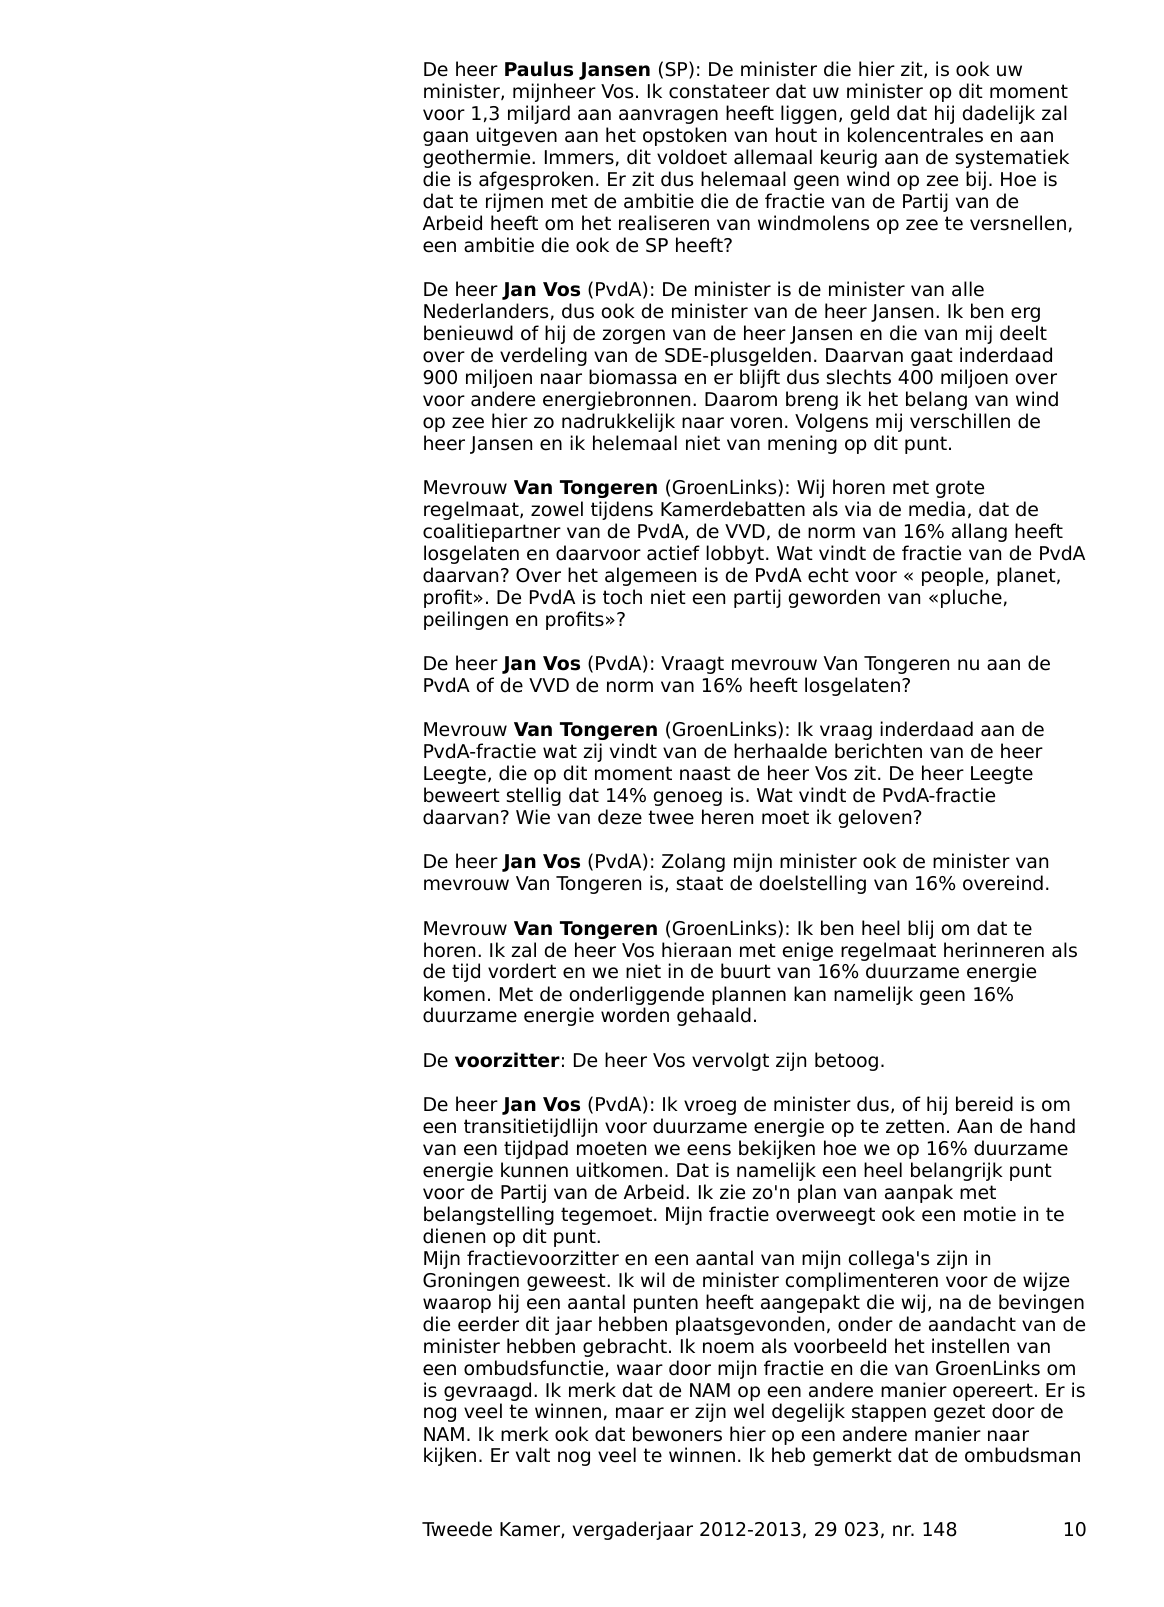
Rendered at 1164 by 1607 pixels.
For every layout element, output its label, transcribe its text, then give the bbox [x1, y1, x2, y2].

text Mevrouw Van Tongeren (GroenLinks): Ik vraag inderdaad aan de PvdA-fractie wat zij vindt van de herhaalde berichten van de heer Leegte, die op dit moment naast de heer Vos zit. De heer Leegte beweert stellig dat 14% genoeg is. Wat vindt de PvdA-fractie daarvan? Wie van deze twee heren moet ik geloven? [422, 719, 1087, 829]
text De heer Paulus Jansen (SP): De minister die hier zit, is ook uw minister, mijnheer Vos. Ik constateer dat uw minister op dit moment voor 1,3 miljard aan aanvragen heeft liggen, geld dat hij dadelijk zal gaan uitgeven aan het opstoken van hout in kolencentrales en aan geothermie. Immers, dit voldoet allemaal keurig aan de systematiek die is afgesproken. Er zit dus helemaal geen wind op zee bij. Hoe is dat te rijmen met de ambitie die de fractie van de Partij van de Arbeid heeft om het realiseren van windmolens op zee te versnellen, een ambitie die ook de SP heeft? [422, 59, 1087, 257]
text Mijn fractievoorzitter en een aantal van mijn collega's zijn in Groningen geweest. Ik wil de minister complimenteren voor de wijze waarop hij een aantal punten heeft aangepakt die wij, na de bevingen die eerder dit jaar hebben plaatsgevonden, onder de aandacht van de minister hebben gebracht. Ik noem als voorbeeld het instellen van een ombudsfunctie, waar door mijn fractie en die van GroenLinks om is gevraagd. Ik merk dat de NAM op een andere manier opereert. Er is nog veel te winnen, maar er zijn wel degelijk stappen gezet door de NAM. Ik merk ook dat bewoners hier op een andere manier naar kijken. Er valt nog veel te winnen. Ik heb gemerkt dat de ombudsman [422, 1248, 1087, 1467]
text De heer Jan Vos (PvdA): De minister is de minister van alle Nederlanders, dus ook de minister van de heer Jansen. Ik ben erg benieuwd of hij de zorgen van de heer Jansen en die van mij deelt over de verdeling van de SDE-plusgelden. Daarvan gaat inderdaad 900 miljoen naar biomassa en er blijft dus slechts 400 miljoen over voor andere energiebronnen. Daarom breng ik het belang van wind op zee hier zo nadrukkelijk naar voren. Volgens mij verschillen de heer Jansen en ik helemaal niet van mening op dit punt. [422, 279, 1087, 455]
text Mevrouw Van Tongeren (GroenLinks): Ik ben heel blij om dat te horen. Ik zal de heer Vos hieraan met enige regelmaat herinneren als de tijd vordert en we niet in de buurt van 16% duurzame energie komen. Met de onderliggende plannen kan namelijk geen 16% duurzame energie worden gehaald. [422, 917, 1087, 1027]
text De voorzitter: De heer Vos vervolgt zijn betoog. [422, 1049, 1087, 1072]
text De heer Jan Vos (PvdA): Vraagt mevrouw Van Tongeren nu aan de PvdA of de VVD de norm van 16% heeft losgelaten? [422, 653, 1087, 697]
text De heer Jan Vos (PvdA): Ik vroeg de minister dus, of hij bereid is om een transitietijdlijn voor duurzame energie op te zetten. Aan de hand van een tijdpad moeten we eens bekijken hoe we op 16% duurzame energie kunnen uitkomen. Dat is namelijk een heel belangrijk punt voor de Partij van de Arbeid. Ik zie zo'n plan van aanpak met belangstelling tegemoet. Mijn fractie overweegt ook een motie in te dienen op dit punt. [422, 1094, 1087, 1248]
text De heer Jan Vos (PvdA): Zolang mijn minister ook de minister van mevrouw Van Tongeren is, staat de doelstelling van 16% overeind. [422, 851, 1087, 895]
text Mevrouw Van Tongeren (GroenLinks): Wij horen met grote regelmaat, zowel tijdens Kamerdebatten als via de media, dat de coalitiepartner van de PvdA, de VVD, de norm van 16% allang heeft losgelaten en daarvoor actief lobbyt. Wat vindt de fractie van de PvdA daarvan? Over het algemeen is de PvdA echt voor « people, planet, profit». De PvdA is toch niet een partij geworden van «pluche, peilingen en profits»? [422, 477, 1087, 631]
